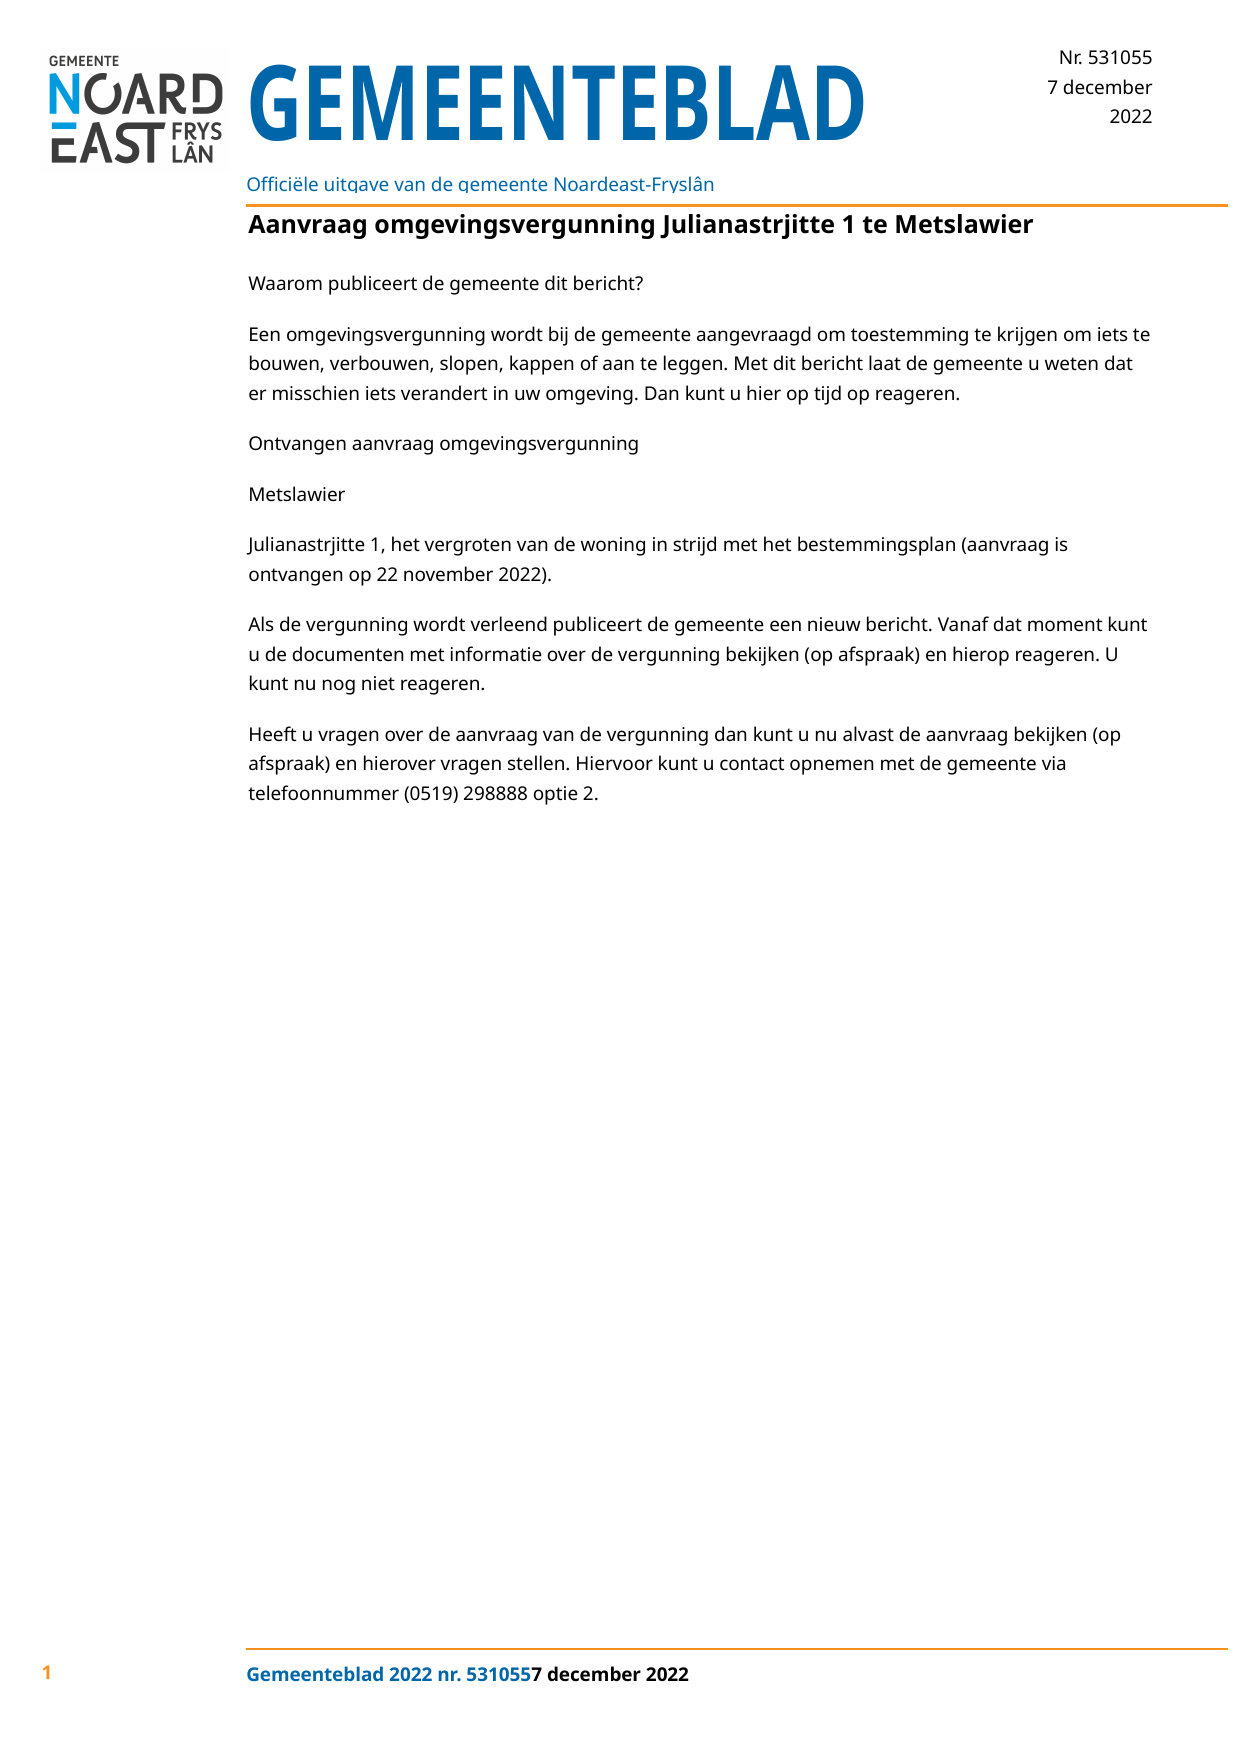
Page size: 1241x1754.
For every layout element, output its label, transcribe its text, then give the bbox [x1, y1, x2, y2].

text Julianastrjitte 1, het vergroten van de woning in strijd met het bestemmingsplan (aanvraag is ontvangen op 22 november 2022). [248, 531, 1152, 586]
text Als de vergunning wordt verleend publiceert de gemeente een nieuw bericht. Vanaf dat moment kunt u de documenten met informatie over de vergunning bekijken (op afspraak) en hierop reageren. U kunt nu nog niet reageren. [248, 611, 1152, 696]
text Ontvangen aanvraag omgevingsvergunning [248, 430, 1152, 456]
text Heeft u vragen over de aanvraag van de vergunning dan kunt u nu alvast de aanvraag bekijken (op afspraak) en hierover vragen stellen. Hiervoor kunt u contact opnemen met de gemeente via telefoonnummer (0519) 298888 optie 2. [248, 721, 1152, 806]
text Een omgevingsvergunning wordt bij de gemeente aangevraagd om toestemming te krijgen om iets te bouwen, verbouwen, slopen, kappen of aan te leggen. Met dit bericht laat de gemeente u weten dat er misschien iets verandert in uw omgeving. Dan kunt u hier op tijd op reageren. [248, 321, 1152, 406]
picture [41, 47, 231, 172]
text Waarom publiceert de gemeente dit bericht? [248, 270, 1152, 296]
text Aanvraag omgevingsvergunning Julianastrjitte 1 te Metslawier [248, 207, 1152, 241]
text Metslawier [248, 481, 1152, 506]
